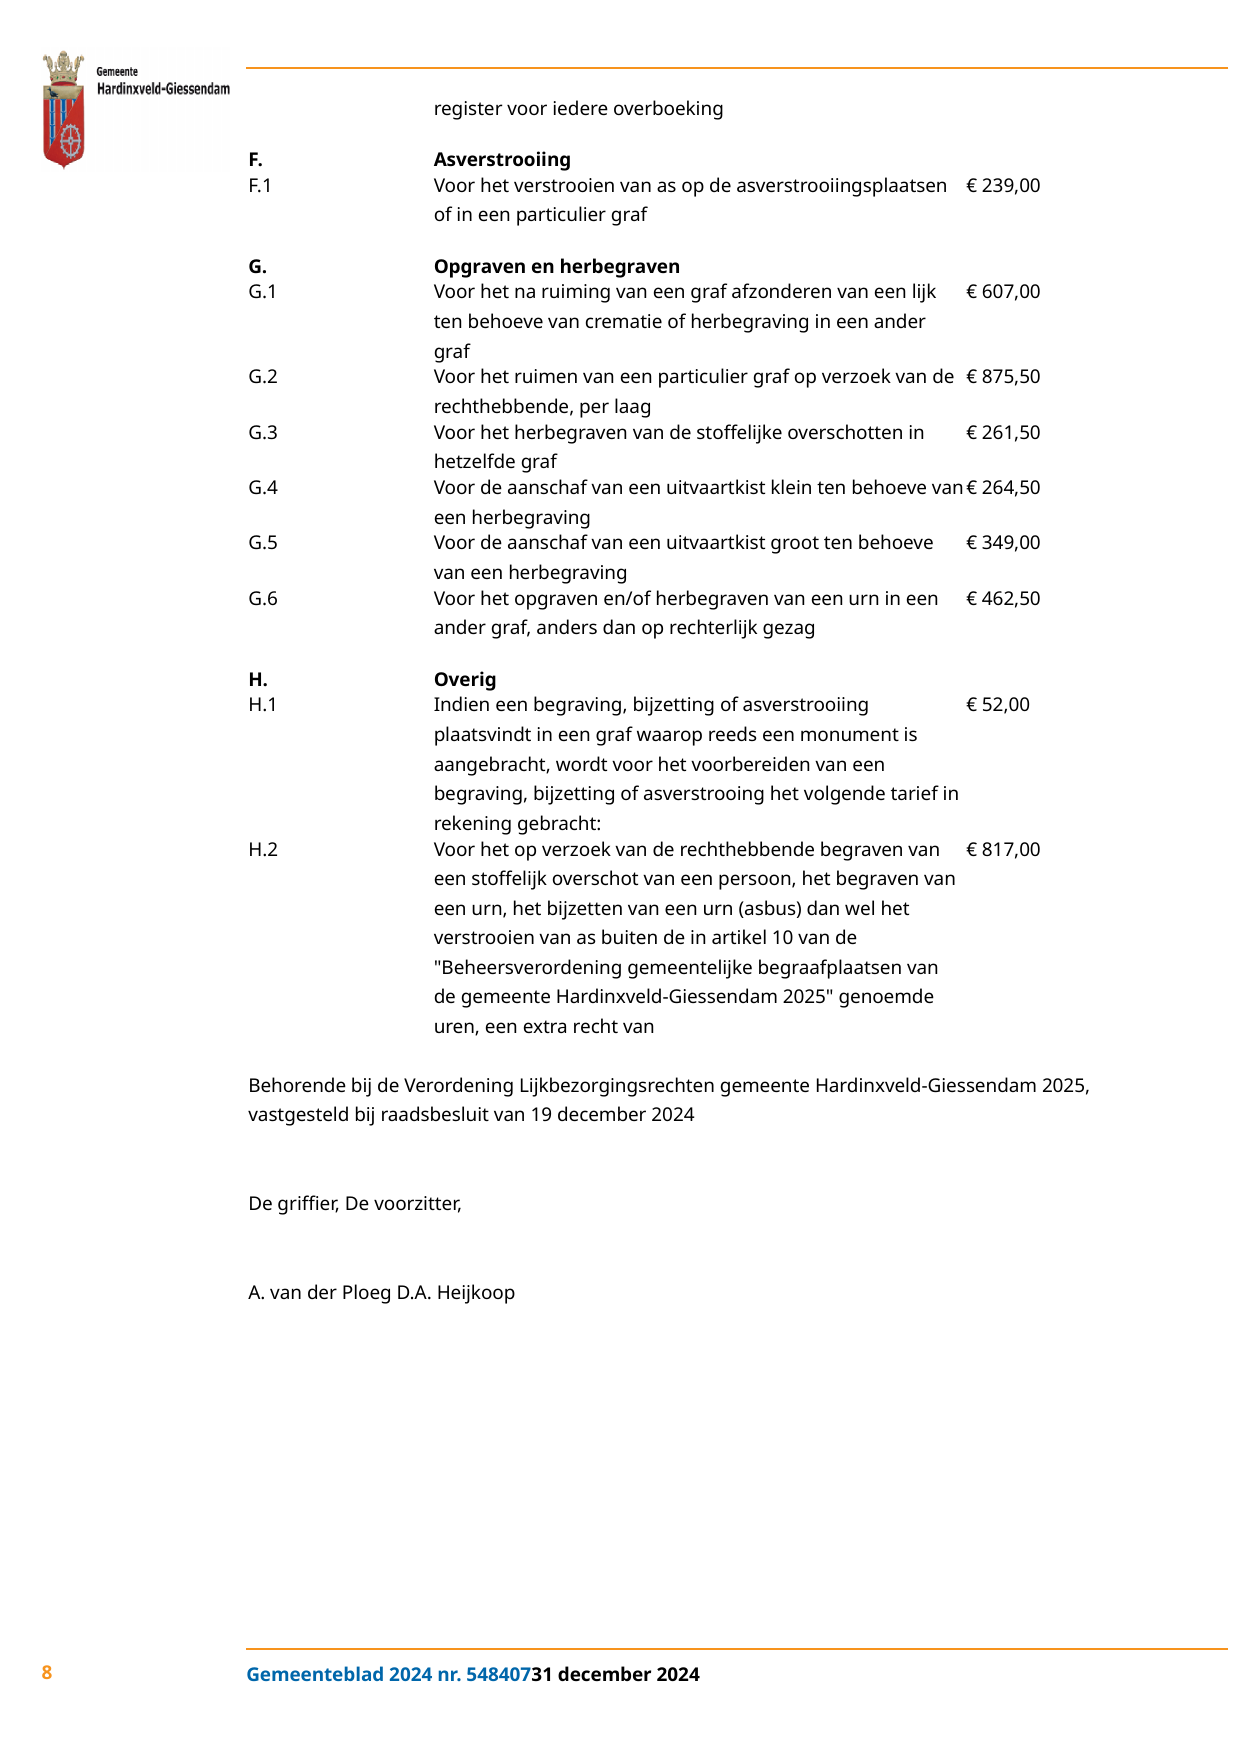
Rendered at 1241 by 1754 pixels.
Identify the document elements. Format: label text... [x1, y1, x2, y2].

table_cell [966, 227, 1152, 253]
table_cell Voor de aanschaf van een uitvaartkist groot ten behoeve van een herbegraving [434, 530, 966, 585]
table_cell G.4 [248, 474, 433, 529]
table_cell Voor het na ruiming van een graf afzonderen van een lijk ten behoeve van crematie of herbegraving in een ander graf [434, 279, 966, 364]
table_cell [966, 253, 1152, 279]
table_cell G.5 [248, 530, 433, 585]
table_cell Asverstrooiing [434, 146, 966, 172]
table_cell G.6 [248, 585, 433, 640]
table_cell € 349,00 [966, 530, 1152, 585]
table_cell [966, 666, 1152, 692]
text Behorende bij de Verordening Lijkbezorgingsrechten gemeente Hardinxveld-Giessendam 2025, vastgesteld bij raadsbesluit van 19 december 2024 [248, 1072, 1152, 1127]
table_cell G.2 [248, 364, 433, 419]
table_cell [248, 121, 433, 146]
table_cell F. [248, 146, 433, 172]
table_cell Voor het herbegraven van de stoffelijke overschotten in hetzelfde graf [434, 419, 966, 474]
table_cell H. [248, 666, 433, 692]
table_cell H.2 [248, 836, 433, 1039]
table_cell [248, 640, 433, 666]
table_cell Overig [434, 666, 966, 692]
table_cell [966, 640, 1152, 666]
table_cell H.1 [248, 692, 433, 836]
table_cell F.1 [248, 172, 433, 227]
table_cell [248, 227, 433, 253]
table_cell € 462,50 [966, 585, 1152, 640]
table_cell [434, 640, 966, 666]
picture [41, 47, 231, 172]
table_cell G.3 [248, 419, 433, 474]
table_cell € 875,50 [966, 364, 1152, 419]
table_cell € 239,00 [966, 172, 1152, 227]
table_cell Voor het ruimen van een particulier graf op verzoek van de rechthebbende, per laag [434, 364, 966, 419]
table_cell G.1 [248, 279, 433, 364]
table_cell Voor het verstrooien van as op de asverstrooiingsplaatsen of in een particulier graf [434, 172, 966, 227]
table_cell Voor de aanschaf van een uitvaartkist klein ten behoeve van een herbegraving [434, 474, 966, 529]
text A. van der Ploeg D.A. Heijkoop [248, 1279, 1152, 1304]
table_cell € 817,00 [966, 836, 1152, 1039]
table_cell [248, 95, 433, 121]
table_cell register voor iedere overboeking [434, 95, 966, 121]
table_cell Indien een begraving, bijzetting of asverstrooiing plaatsvindt in een graf waarop reeds een monument is aangebracht, wordt voor het voorbereiden van een begraving, bijzetting of asverstrooing het volgende tarief in rekening gebracht: [434, 692, 966, 836]
table_cell [966, 146, 1152, 172]
table_cell Voor het opgraven en/of herbegraven van een urn in een ander graf, anders dan op rechterlijk gezag [434, 585, 966, 640]
table_cell Voor het op verzoek van de rechthebbende begraven van een stoffelijk overschot van een persoon, het begraven van een urn, het bijzetten van een urn (asbus) dan wel het verstrooien van as buiten de in artikel 10 van de "Beheersverordening gemeentelijke begraafplaatsen van de gemeente Hardinxveld-Giessendam 2025" genoemde uren, een extra recht van [434, 836, 966, 1039]
text De griffier, De voorzitter, [248, 1190, 1152, 1216]
table_cell [966, 95, 1152, 121]
table_cell € 261,50 [966, 419, 1152, 474]
table_cell [966, 121, 1152, 146]
table_cell € 264,50 [966, 474, 1152, 529]
table_cell [434, 227, 966, 253]
table_cell Opgraven en herbegraven [434, 253, 966, 279]
table_cell € 607,00 [966, 279, 1152, 364]
table_cell € 52,00 [966, 692, 1152, 836]
table_cell [434, 121, 966, 146]
table_cell G. [248, 253, 433, 279]
